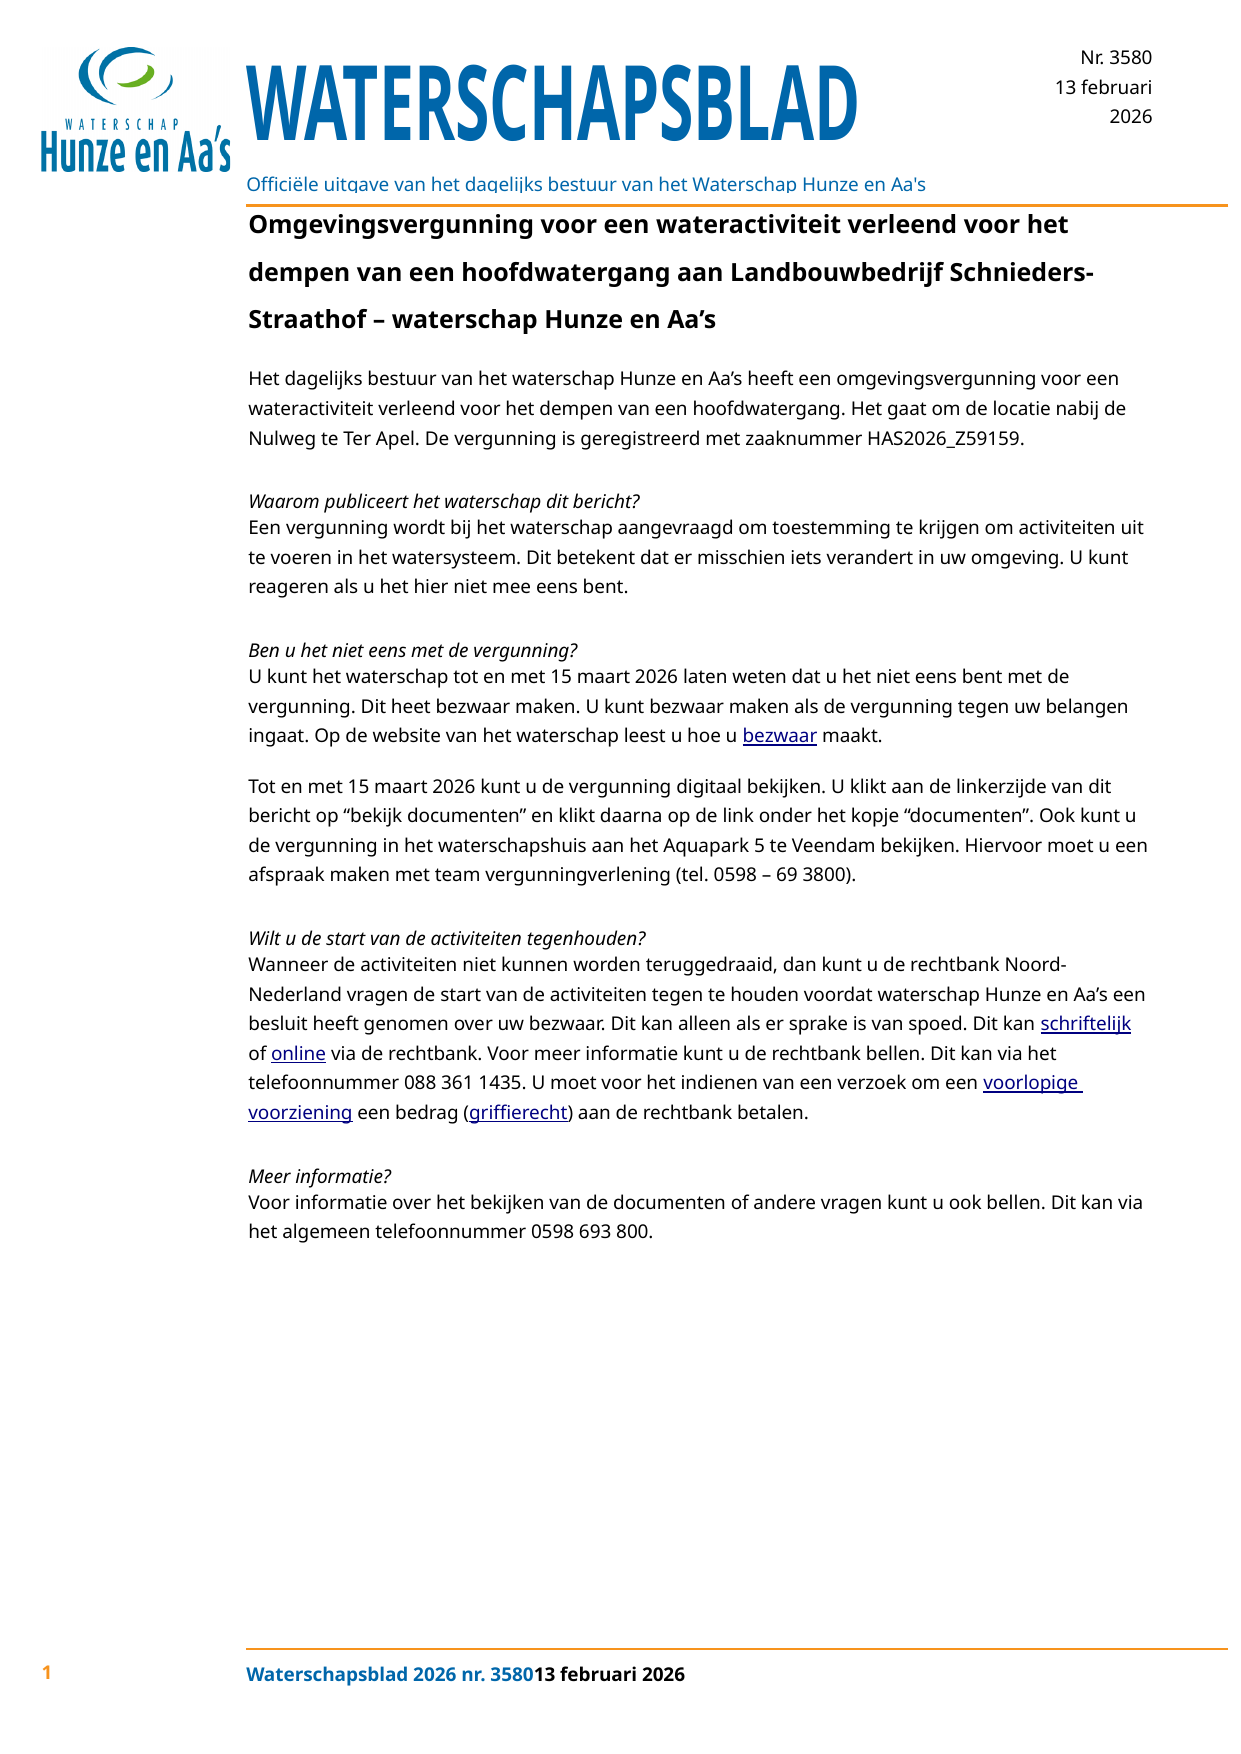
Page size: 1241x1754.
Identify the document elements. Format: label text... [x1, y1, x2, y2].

text Tot en met 15 maart 2026 kunt u de vergunning digitaal bekijken. U klikt aan de linkerzijde van dit bericht op “bekijk documenten” en klikt daarna op de link onder het kopje “documenten”. Ook kunt u de vergunning in het waterschapshuis aan het Aquapark 5 te Veendam bekijken. Hiervoor moet u een afspraak maken met team vergunningverlening (tel. 0598 – 69 3800). [248, 773, 1152, 887]
text Wanneer de activiteiten niet kunnen worden teruggedraaid, dan kunt u de rechtbank Noord-Nederland vragen de start van de activiteiten tegen te houden voordat waterschap Hunze en Aa’s een besluit heeft genomen over uw bezwaar. Dit kan alleen als er sprake is van spoed. Dit kan schriftelijk of online via de rechtbank. Voor meer informatie kunt u de rechtbank bellen. Dit kan via het telefoonnummer 088 361 1435. U moet voor het indienen van een verzoek om een voorlopige voorziening een bedrag (griffierecht) aan de rechtbank betalen. [248, 951, 1152, 1125]
text Een vergunning wordt bij het waterschap aangevraagd om toestemming te krijgen om activiteiten uit te voeren in het watersysteem. Dit betekent dat er misschien iets verandert in uw omgeving. U kunt reageren als u het hier niet mee eens bent. [248, 514, 1152, 599]
text Waarom publiceert het waterschap dit bericht? [248, 489, 1152, 514]
text Het dagelijks bestuur van het waterschap Hunze en Aa’s heeft een omgevingsvergunning voor een wateractiviteit verleend voor het dempen van een hoofdwatergang. Het gaat om de locatie nabij de Nulweg te Ter Apel. De vergunning is geregistreerd met zaaknummer HAS2026_Z59159. [248, 366, 1152, 450]
text Voor informatie over het bekijken van de documenten of andere vragen kunt u ook bellen. Dit kan via het algemeen telefoonnummer 0598 693 800. [248, 1189, 1152, 1244]
picture [183, 163, 191, 172]
text Meer informatie? [248, 1163, 1152, 1189]
text Ben u het niet eens met de vergunning? [248, 637, 1152, 663]
picture [41, 47, 231, 172]
picture [226, 145, 231, 156]
picture [47, 154, 51, 172]
text Wilt u de start van de activiteiten tegenhouden? [248, 926, 1152, 951]
text Omgevingsvergunning voor een wateractiviteit verleend voor het dempen van een hoofdwatergang aan Landbouwbedrijf Schnieders-Straathof – waterschap Hunze en Aa’s [248, 207, 1152, 336]
text U kunt het waterschap tot en met 15 maart 2026 laten weten dat u het niet eens bent met de vergunning. Dit heet bezwaar maken. U kunt bezwaar maken als de vergunning tegen uw belangen ingaat. Op de website van het waterschap leest u hoe u bezwaar maakt. [248, 663, 1152, 748]
